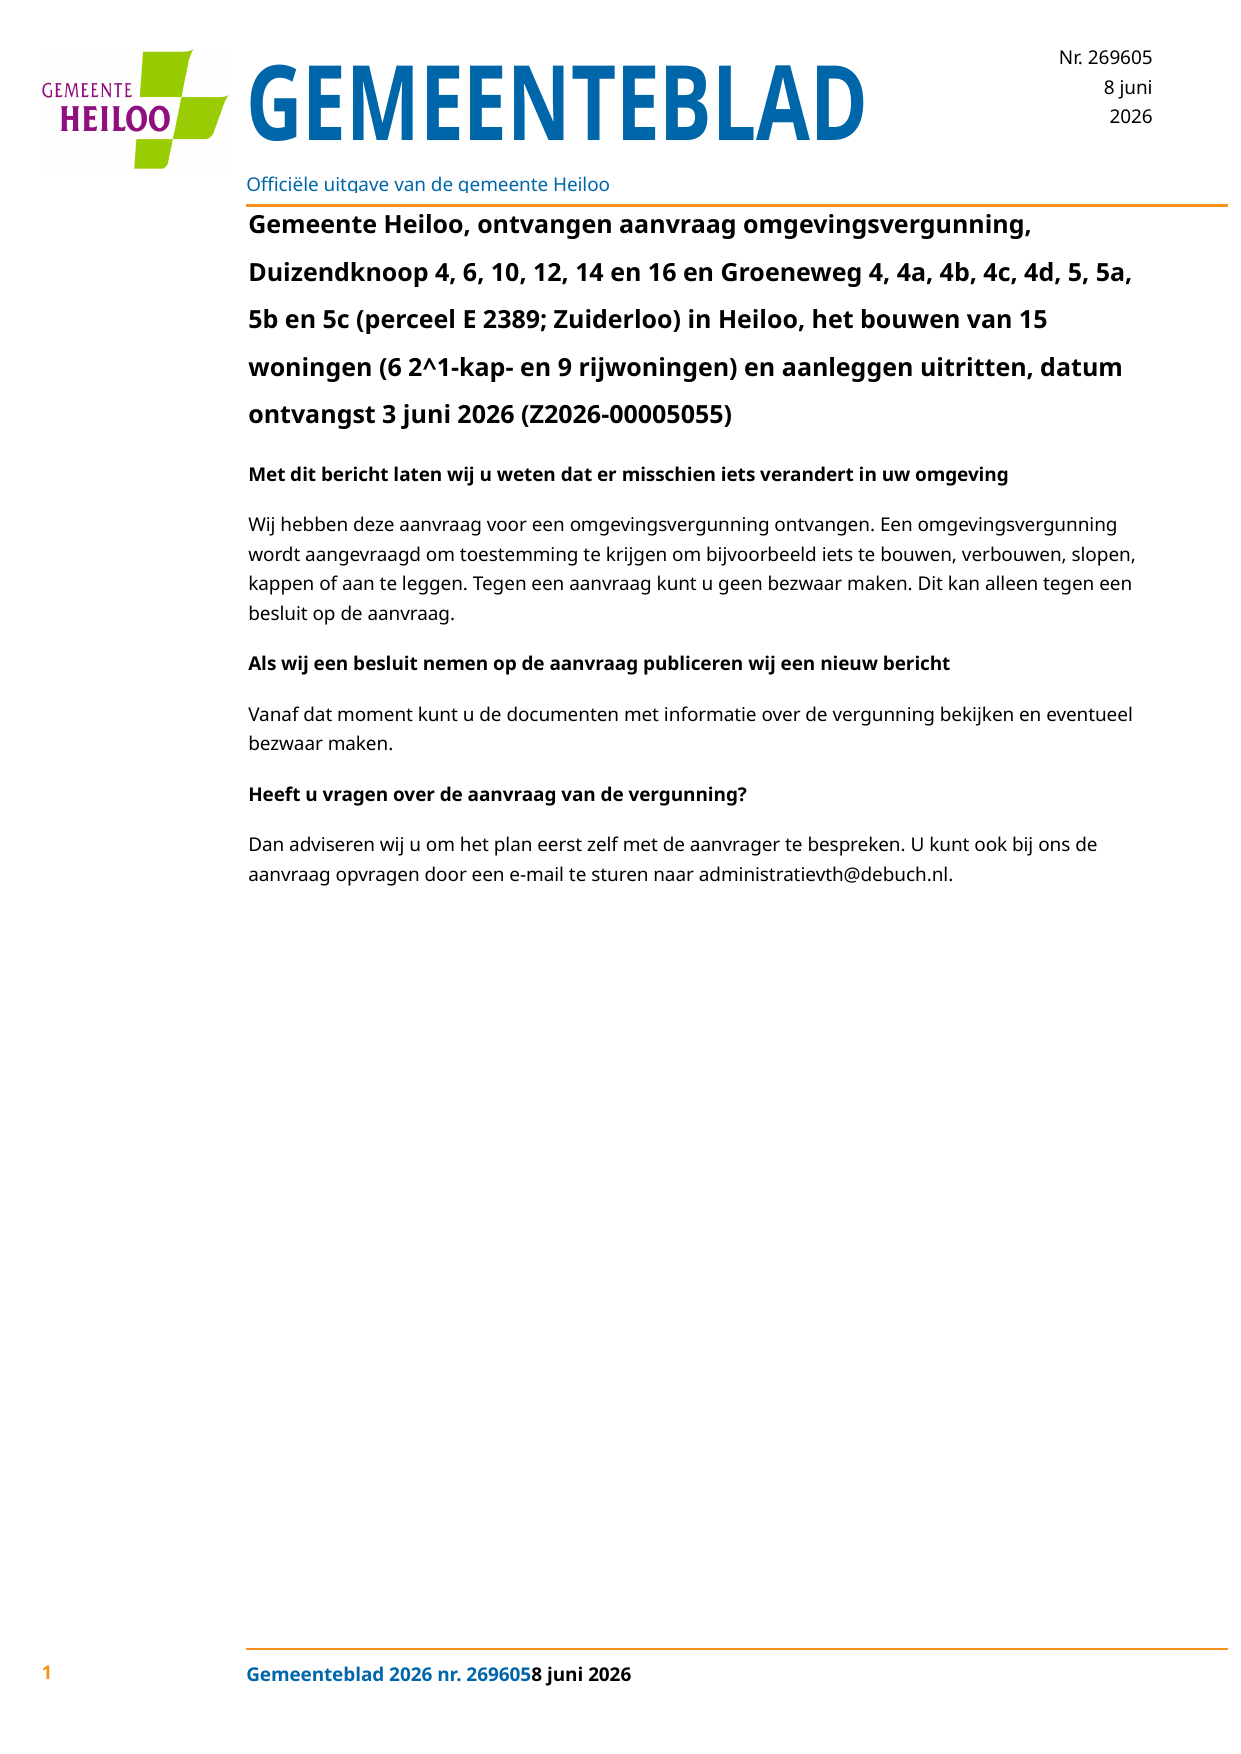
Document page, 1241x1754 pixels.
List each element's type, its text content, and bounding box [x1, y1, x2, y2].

text Wij hebben deze aanvraag voor een omgevingsvergunning ontvangen. Een omgevingsvergunning wordt aangevraagd om toestemming te krijgen om bijvoorbeeld iets te bouwen, verbouwen, slopen, kappen of aan te leggen. Tegen een aanvraag kunt u geen bezwaar maken. Dit kan alleen tegen een besluit op de aanvraag. [248, 511, 1152, 626]
text Dan adviseren wij u om het plan eerst zelf met de aanvrager te bespreken. U kunt ook bij ons de aanvraag opvragen door een e-mail te sturen naar administratievth@debuch.nl. [248, 831, 1152, 886]
text Vanaf dat moment kunt u de documenten met informatie over de vergunning bekijken en eventueel bezwaar maken. [248, 701, 1152, 756]
text Gemeente Heiloo, ontvangen aanvraag omgevingsvergunning, Duizendknoop 4, 6, 10, 12, 14 en 16 en Groeneweg 4, 4a, 4b, 4c, 4d, 5, 5a, 5b en 5c (perceel E 2389; Zuiderloo) in Heiloo, het bouwen van 15 woningen (6 2^1-kap- en 9 rijwoningen) en aanleggen uitritten, datum ontvangst 3 juni 2026 (Z2026-00005055) [248, 207, 1152, 431]
text Met dit bericht laten wij u weten dat er misschien iets verandert in uw omgeving [248, 461, 1152, 486]
text Heeft u vragen over de aanvraag van de vergunning? [248, 781, 1152, 806]
picture [41, 47, 231, 172]
text Als wij een besluit nemen op de aanvraag publiceren wij een nieuw bericht [248, 650, 1152, 676]
